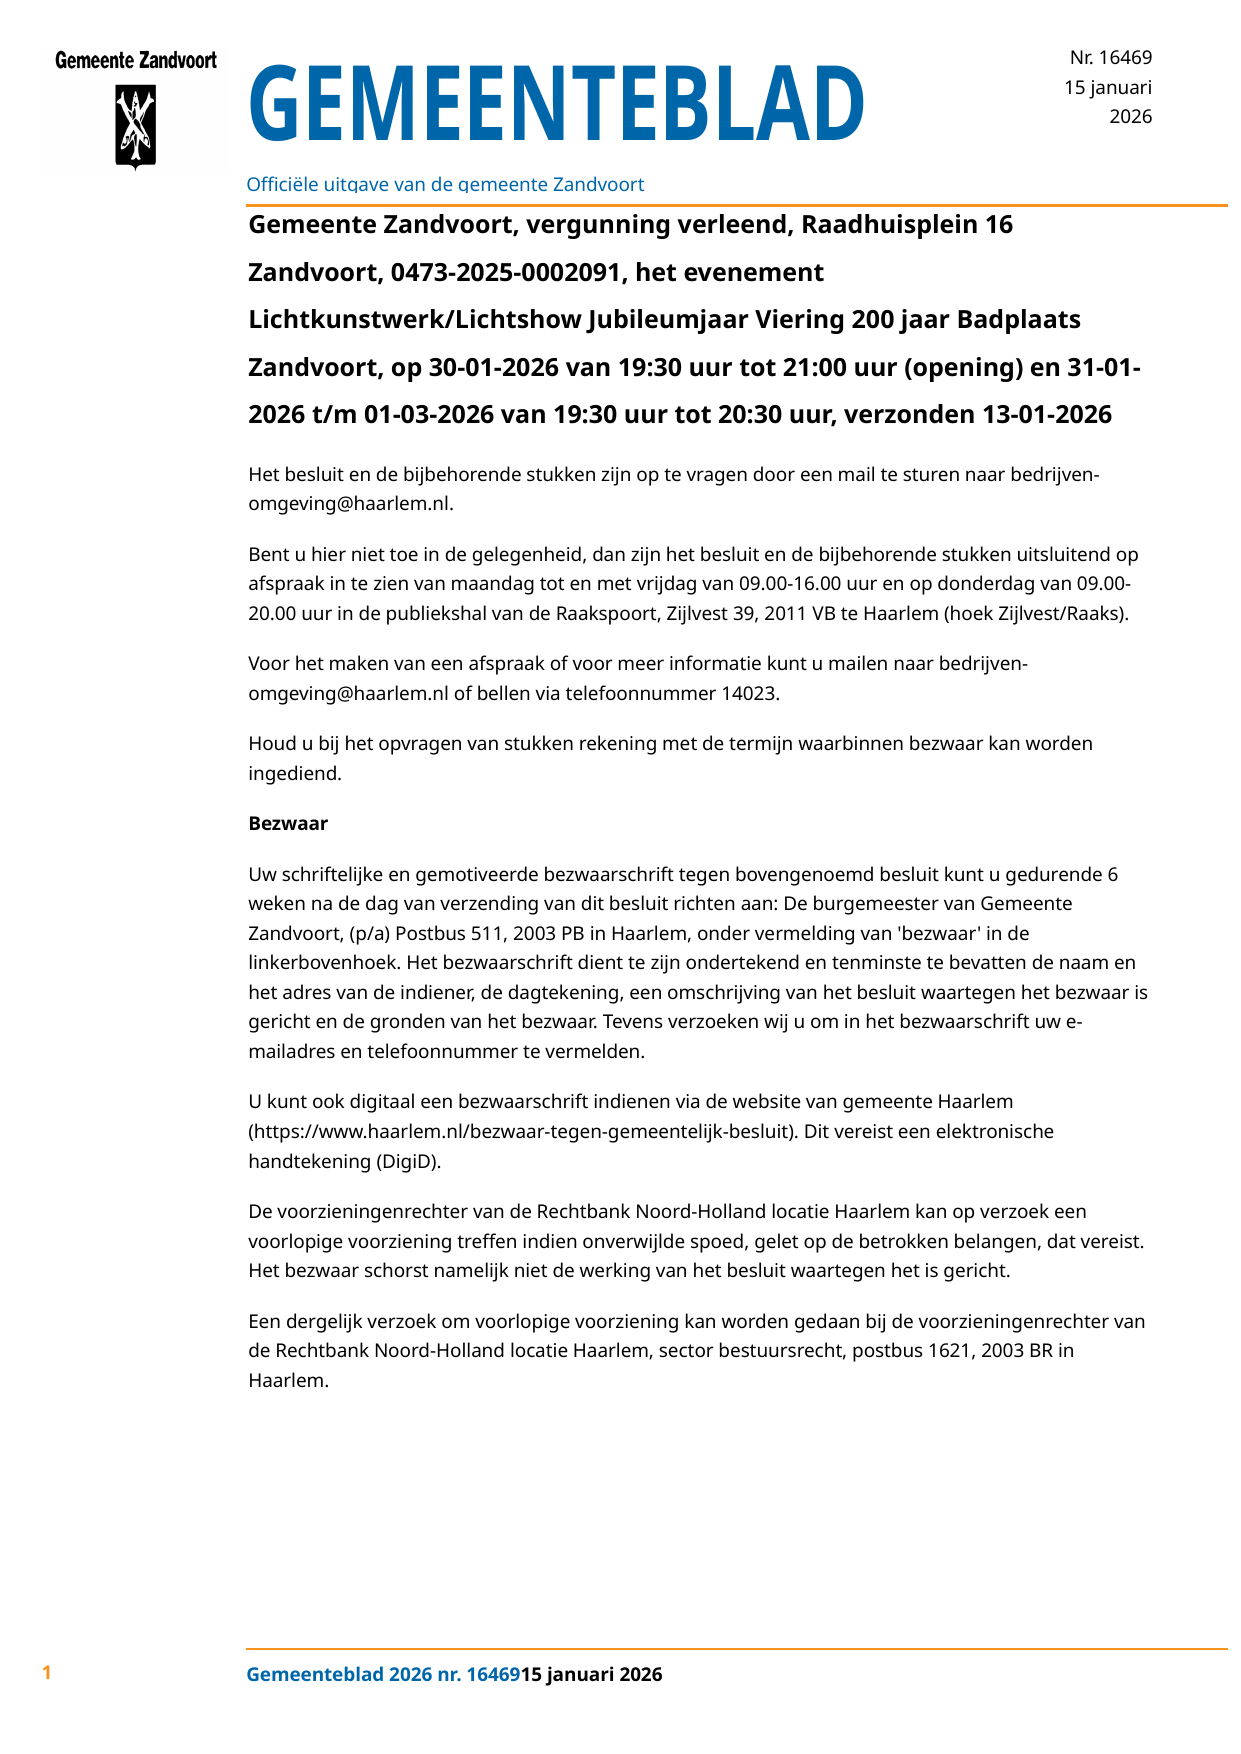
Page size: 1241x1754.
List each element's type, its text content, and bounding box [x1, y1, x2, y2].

text Houd u bij het opvragen van stukken rekening met de termijn waarbinnen bezwaar kan worden ingediend. [248, 730, 1152, 786]
text Bezwaar [248, 810, 1152, 836]
text Het besluit en de bijbehorende stukken zijn op te vragen door een mail te sturen naar bedrijven-omgeving@haarlem.nl. [248, 461, 1152, 516]
picture [41, 47, 231, 172]
text Uw schriftelijke en gemotiveerde bezwaarschrift tegen bovengenoemd besluit kunt u gedurende 6 weken na de dag van verzending van dit besluit richten aan: De burgemeester van Gemeente Zandvoort, (p/a) Postbus 511, 2003 PB in Haarlem, onder vermelding van 'bezwaar' in de linkerbovenhoek. Het bezwaarschrift dient te zijn ondertekend en tenminste te bevatten de naam en het adres van de indiener, de dagtekening, een omschrijving van het besluit waartegen het bezwaar is gericht en de gronden van het bezwaar. Tevens verzoeken wij u om in het bezwaarschrift uw e-mailadres en telefoonnummer te vermelden. [248, 861, 1152, 1064]
text Voor het maken van een afspraak of voor meer informatie kunt u mailen naar bedrijven-omgeving@haarlem.nl of bellen via telefoonnummer 14023. [248, 650, 1152, 706]
text Een dergelijk verzoek om voorlopige voorziening kan worden gedaan bij de voorzieningenrechter van de Rechtbank Noord-Holland locatie Haarlem, sector bestuursrecht, postbus 1621, 2003 BR in Haarlem. [248, 1308, 1152, 1393]
text De voorzieningenrechter van de Rechtbank Noord-Holland locatie Haarlem kan op verzoek een voorlopige voorziening treffen indien onverwijlde spoed, gelet op de betrokken belangen, dat vereist. Het bezwaar schorst namelijk niet de werking van het besluit waartegen het is gericht. [248, 1198, 1152, 1283]
text U kunt ook digitaal een bezwaarschrift indienen via de website van gemeente Haarlem (https://www.haarlem.nl/bezwaar-tegen-gemeentelijk-besluit). Dit vereist een elektronische handtekening (DigiD). [248, 1089, 1152, 1173]
text Bent u hier niet toe in de gelegenheid, dan zijn het besluit en de bijbehorende stukken uitsluitend op afspraak in te zien van maandag tot en met vrijdag van 09.00-16.00 uur en op donderdag van 09.00-20.00 uur in de publiekshal van de Raakspoort, Zijlvest 39, 2011 VB te Haarlem (hoek Zijlvest/Raaks). [248, 541, 1152, 626]
text Gemeente Zandvoort, vergunning verleend, Raadhuisplein 16 Zandvoort, 0473-2025-0002091, het evenement Lichtkunstwerk/Lichtshow Jubileumjaar Viering 200 jaar Badplaats Zandvoort, op 30-01-2026 van 19:30 uur tot 21:00 uur (opening) en 31-01-2026 t/m 01-03-2026 van 19:30 uur tot 20:30 uur, verzonden 13-01-2026 [248, 207, 1152, 431]
